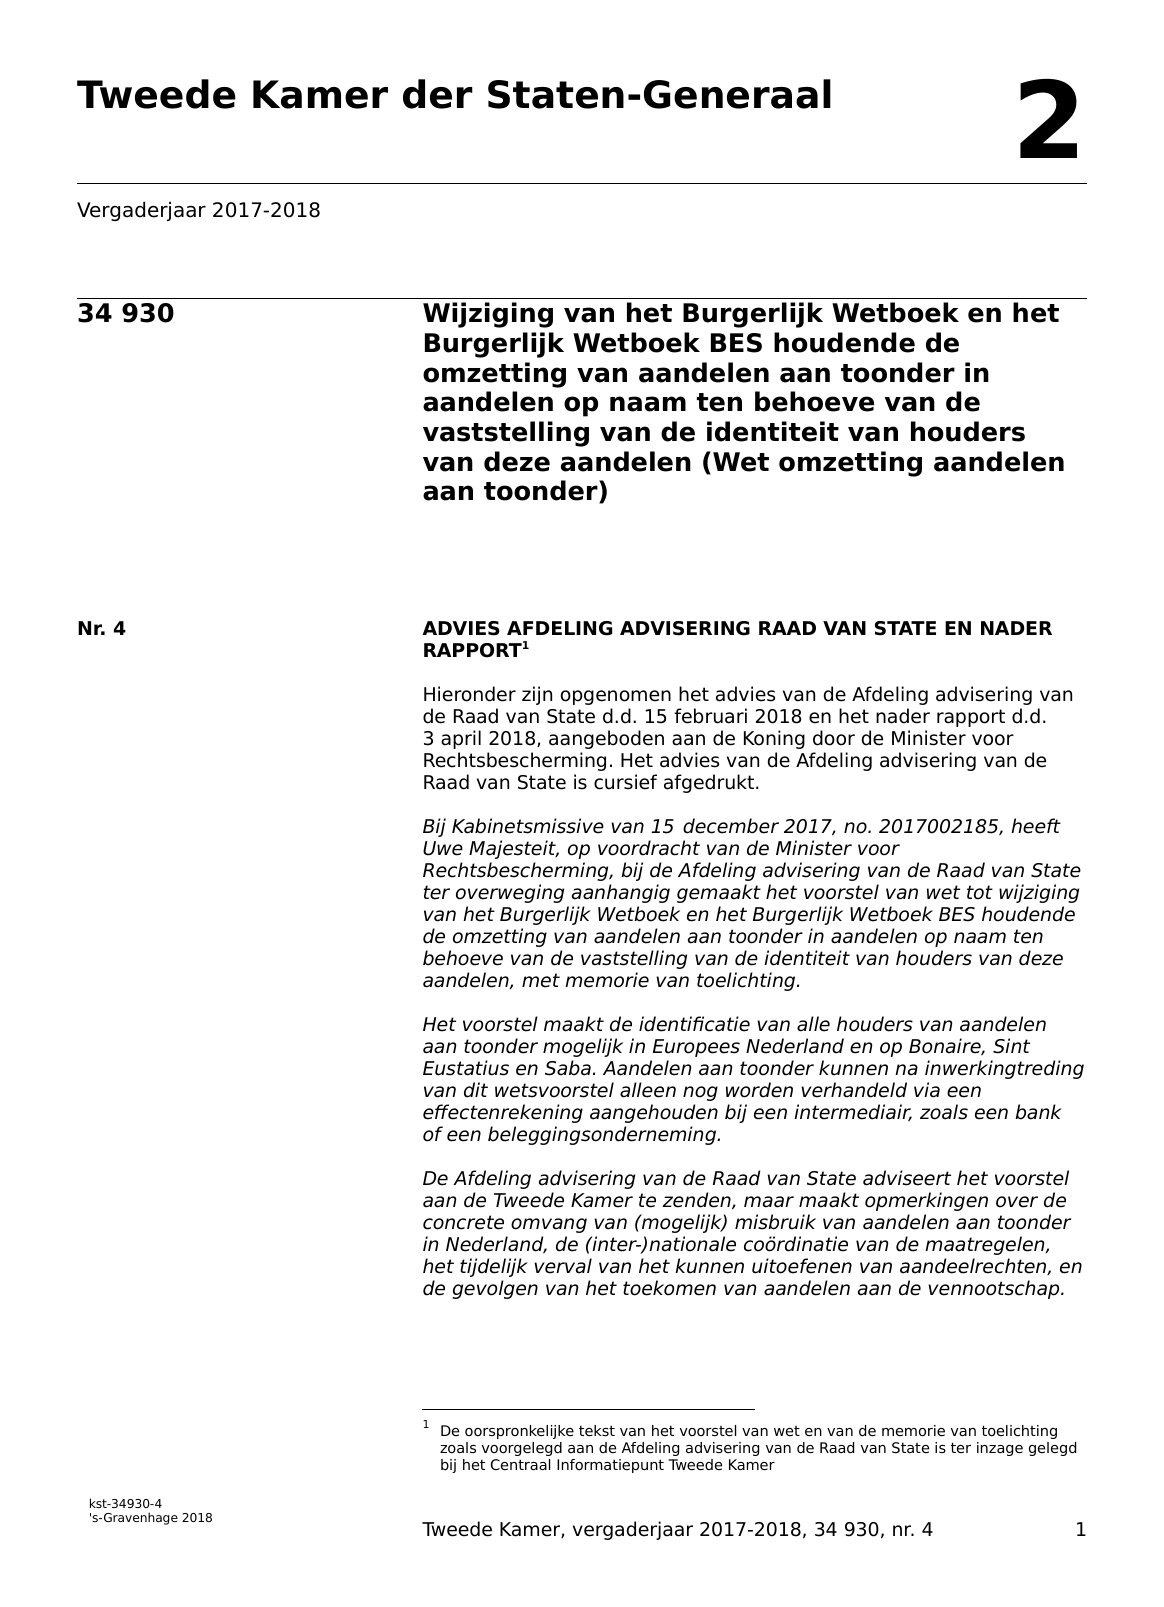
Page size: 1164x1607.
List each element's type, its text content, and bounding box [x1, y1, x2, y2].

text kst-34930-4 [88, 1497, 323, 1511]
subtitle 34 930 Wijziging van het Burgerlijk Wetboek en het Burgerlijk Wetboek BES houdende de omzetting van aandelen aan toonder in aandelen op naam ten behoeve van de vaststelling van de identiteit van houders van deze aandelen (Wet omzetting aandelen aan toonder) [77, 299, 1087, 507]
text 's-Gravenhage 2018 [88, 1511, 323, 1525]
subtitle Nr. 4 ADVIES AFDELING ADVISERING RAAD VAN STATE EN NADER RAPPORT [77, 618, 1087, 662]
text De Afdeling advisering van de Raad van State adviseert het voorstel aan de Tweede Kamer te zenden, maar maakt opmerkingen over de concrete omvang van (mogelijk) misbruik van aandelen aan toonder in Nederland, de (inter-)nationale coördinatie van de maatregelen, het tijdelijk verval van het kunnen uitoefenen van aandeelrechten, en de gevolgen van het toekomen van aandelen aan de vennootschap. [422, 1168, 1087, 1300]
text Bij Kabinetsmissive van 15 december 2017, no. 2017002185, heeft Uwe Majesteit, op voordracht van de Minister voor Rechtsbescherming, bij de Afdeling advisering van de Raad van State ter overweging aanhangig gemaakt het voorstel van wet tot wijziging van het Burgerlijk Wetboek en het Burgerlijk Wetboek BES houdende de omzetting van aandelen aan toonder in aandelen op naam ten behoeve van de vaststelling van de identiteit van houders van deze aandelen, met memorie van toelichting. [422, 816, 1087, 992]
table_header Tweede Kamer der Staten-Generaal [77, 59, 886, 183]
text Het voorstel maakt de identificatie van alle houders van aandelen aan toonder mogelijk in Europees Nederland en op Bonaire, Sint Eustatius en Saba. Aandelen aan toonder kunnen na inwerkingtreding van dit wetsvoorstel alleen nog worden verhandeld via een effectenrekening aangehouden bij een intermediair, zoals een bank of een beleggingsonderneming. [422, 1014, 1087, 1146]
text De oorspronkelijke tekst van het voorstel van wet en van de memorie van toelichting zoals voorgelegd aan de Afdeling advisering van de Raad van State is ter inzage gelegd bij het Centraal Informatiepunt Tweede Kamer [422, 1418, 1087, 1474]
table_header 2 [886, 59, 1087, 183]
text Hieronder zijn opgenomen het advies van de Afdeling advisering van de Raad van State d.d. 15 februari 2018 en het nader rapport d.d. 3 april 2018, aangeboden aan de Koning door de Minister voor Rechtsbescherming. Het advies van de Afdeling advisering van de Raad van State is cursief afgedrukt. [422, 684, 1087, 794]
table_cell Vergaderjaar 2017-2018 [77, 184, 1087, 298]
